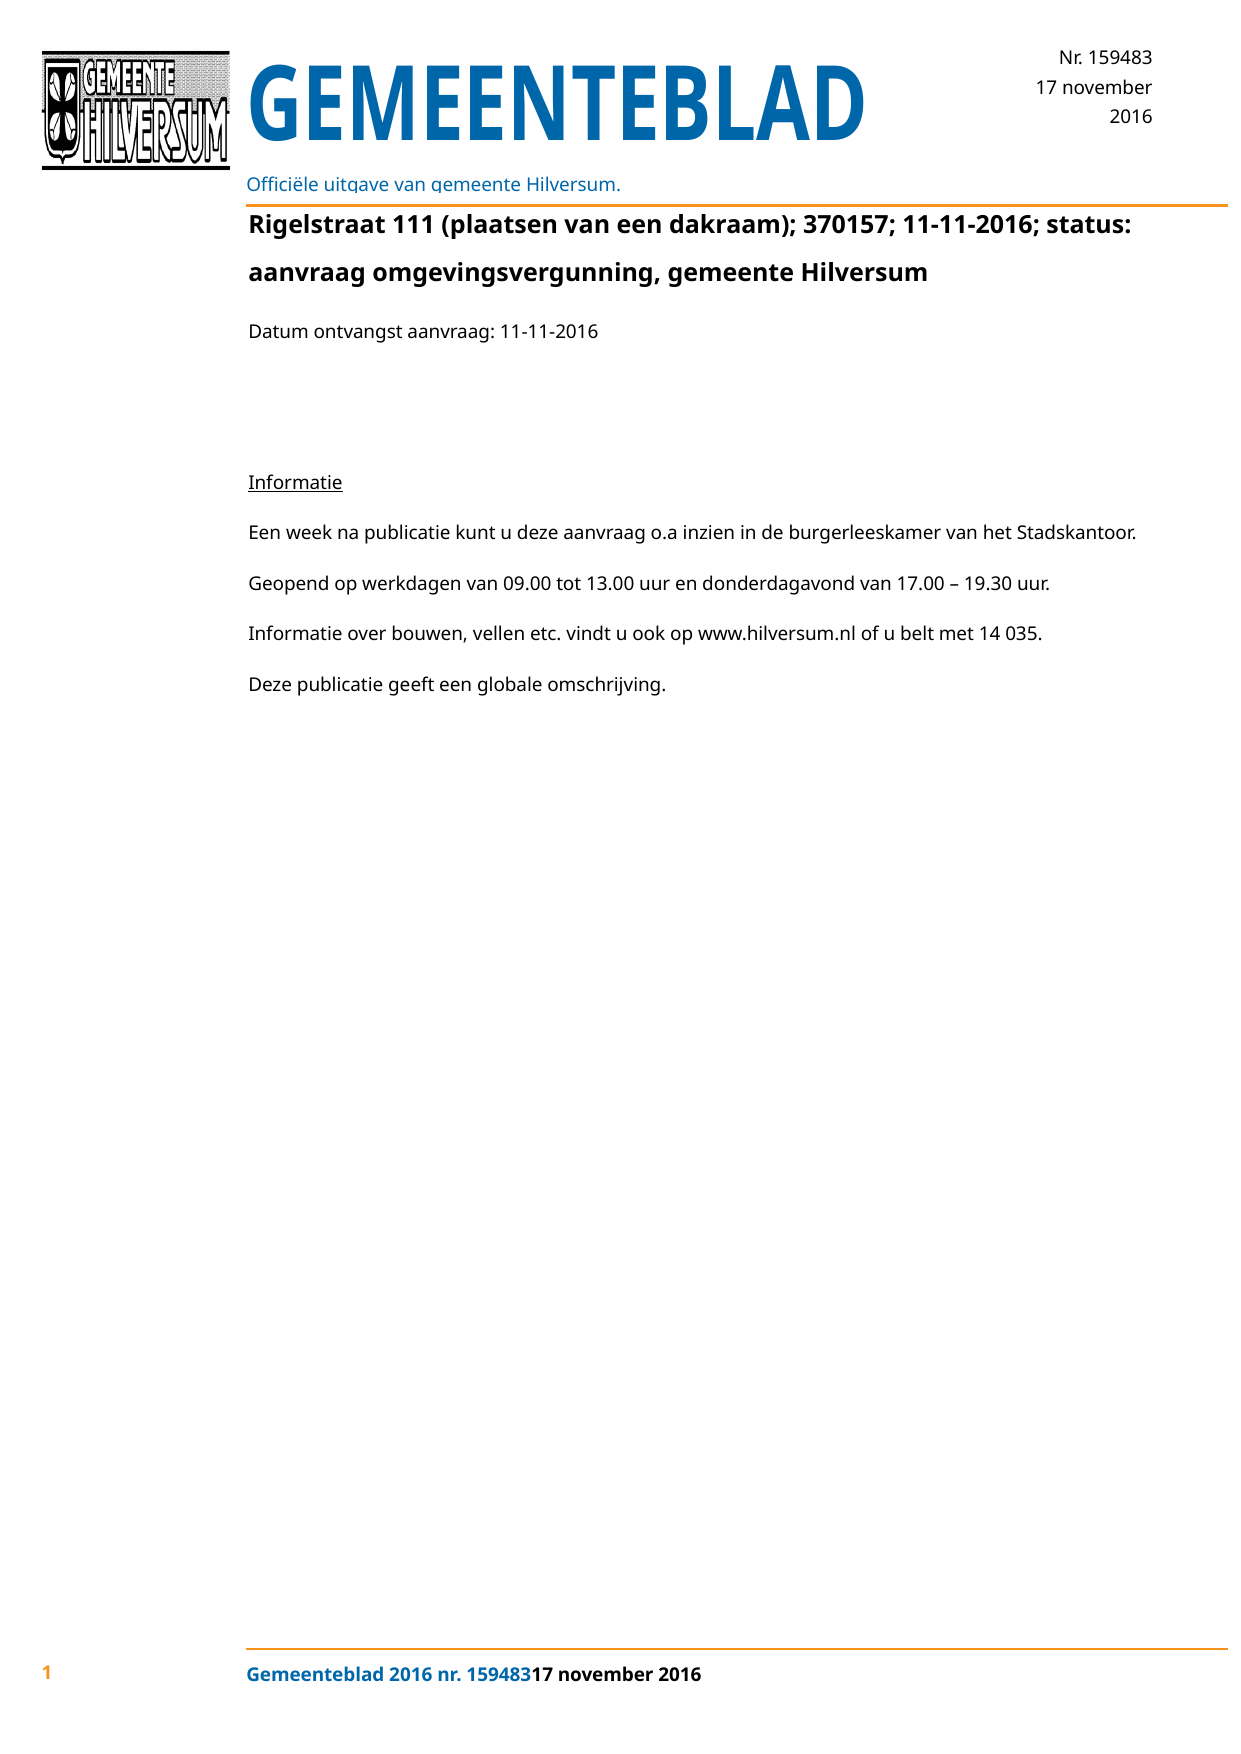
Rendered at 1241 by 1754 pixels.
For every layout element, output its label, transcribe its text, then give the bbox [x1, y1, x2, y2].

picture [41, 47, 231, 172]
text Informatie over bouwen, vellen etc. vindt u ook op www.hilversum.nl of u belt met 14 035. [248, 620, 1152, 646]
text Datum ontvangst aanvraag: 11-11-2016 [248, 318, 1152, 344]
text Geopend op werkdagen van 09.00 tot 13.00 uur en donderdagavond van 17.00 – 19.30 uur. [248, 570, 1152, 596]
text Informatie [248, 469, 1152, 495]
text Een week na publicatie kunt u deze aanvraag o.a inzien in de burgerleeskamer van het Stadskantoor. [248, 519, 1152, 545]
text Rigelstraat 111 (plaatsen van een dakraam); 370157; 11-11-2016; status: aanvraag omgevingsvergunning, gemeente Hilversum [248, 207, 1152, 288]
text Deze publicatie geeft een globale omschrijving. [248, 671, 1152, 697]
